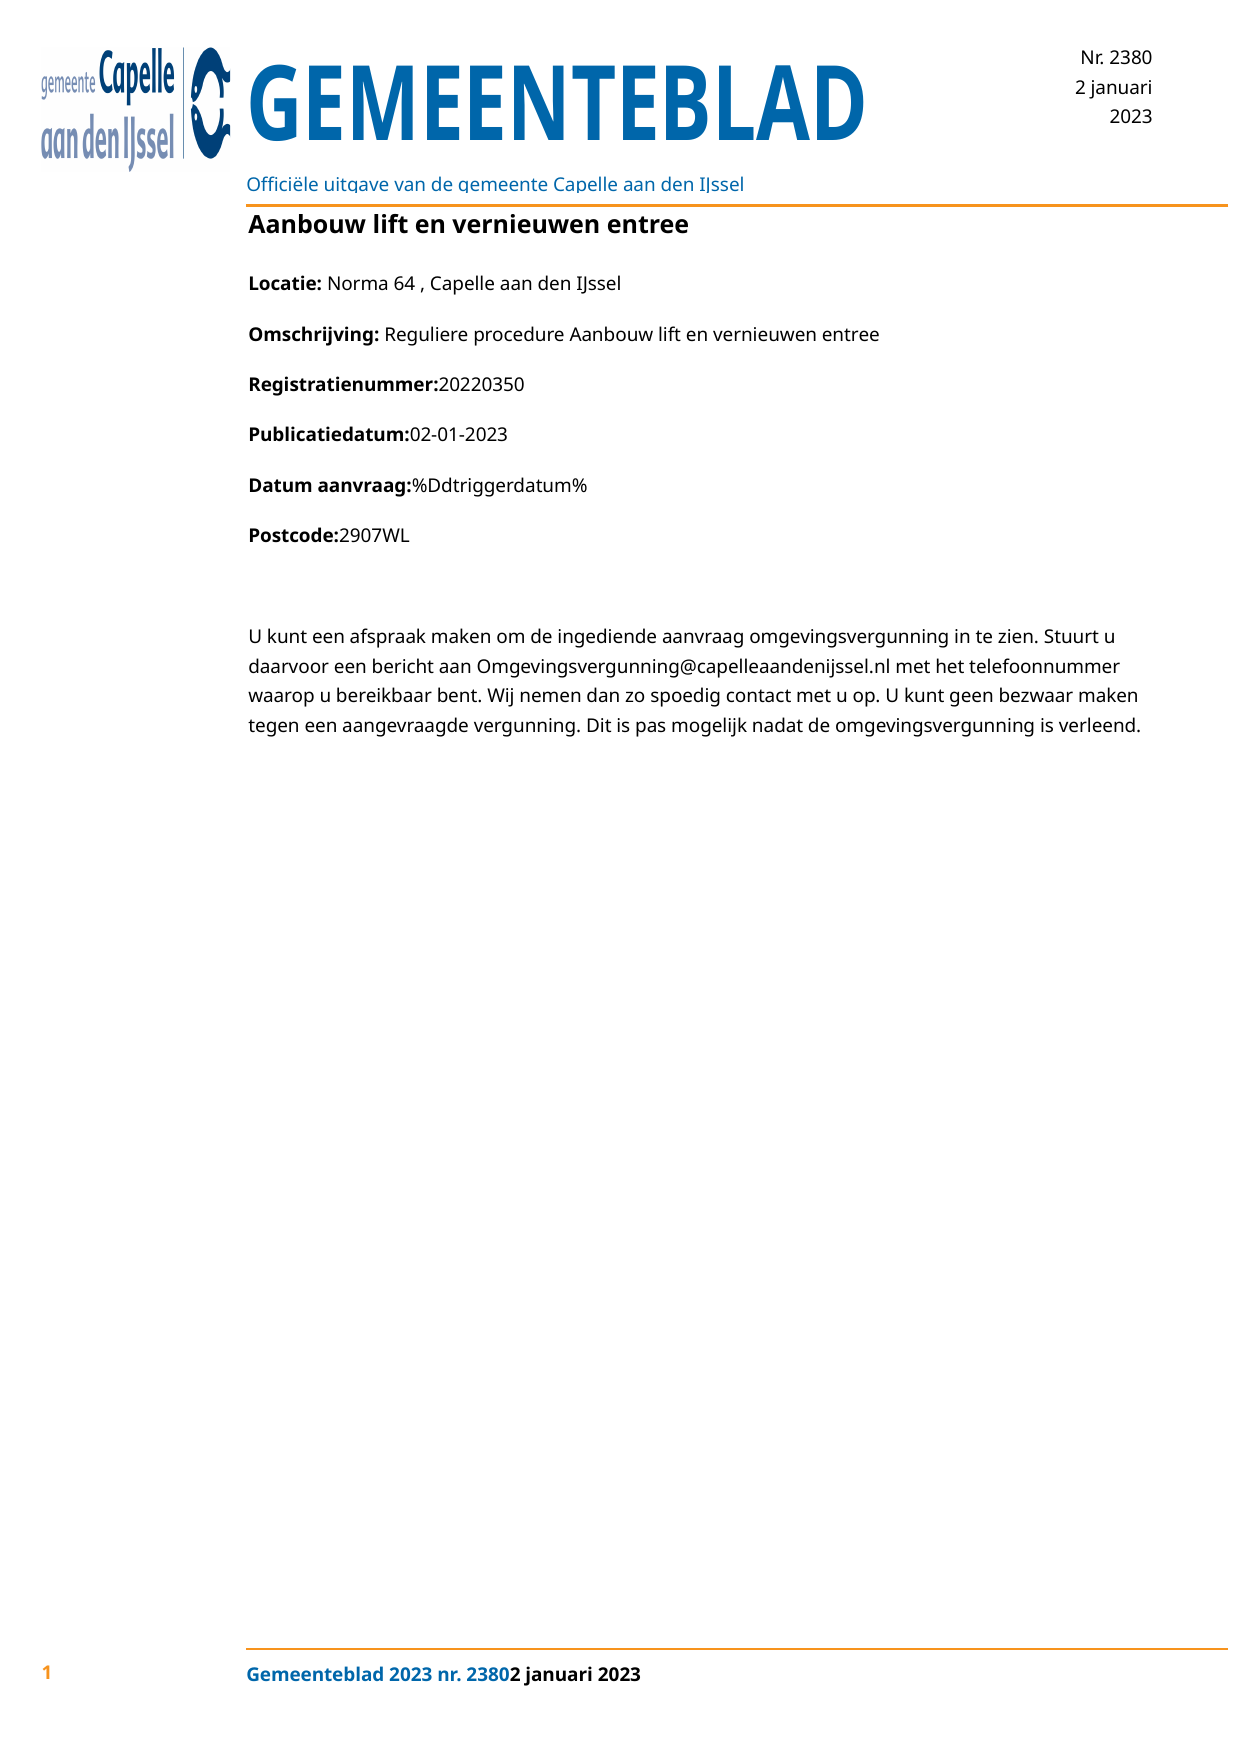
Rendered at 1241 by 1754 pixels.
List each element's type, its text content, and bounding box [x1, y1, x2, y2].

text Publicatiedatum:02-01-2023 [248, 422, 1152, 447]
text Datum aanvraag:%Ddtriggerdatum% [248, 472, 1152, 498]
picture [41, 47, 231, 172]
text Postcode:2907WL [248, 522, 1152, 548]
text Aanbouw lift en vernieuwen entree [248, 207, 1152, 241]
text Registratienummer:20220350 [248, 371, 1152, 397]
text U kunt een afspraak maken om de ingediende aanvraag omgevingsvergunning in te zien. Stuurt u daarvoor een bericht aan Omgevingsvergunning@capelleaandenijssel.nl met het telefoonnummer waarop u bereikbaar bent. Wij nemen dan zo spoedig contact met u op. U kunt geen bezwaar maken tegen een aangevraagde vergunning. Dit is pas mogelijk nadat de omgevingsvergunning is verleend. [248, 623, 1152, 738]
text Locatie: Norma 64 , Capelle aan den IJssel [248, 270, 1152, 296]
text Omschrijving: Reguliere procedure Aanbouw lift en vernieuwen entree [248, 321, 1152, 346]
